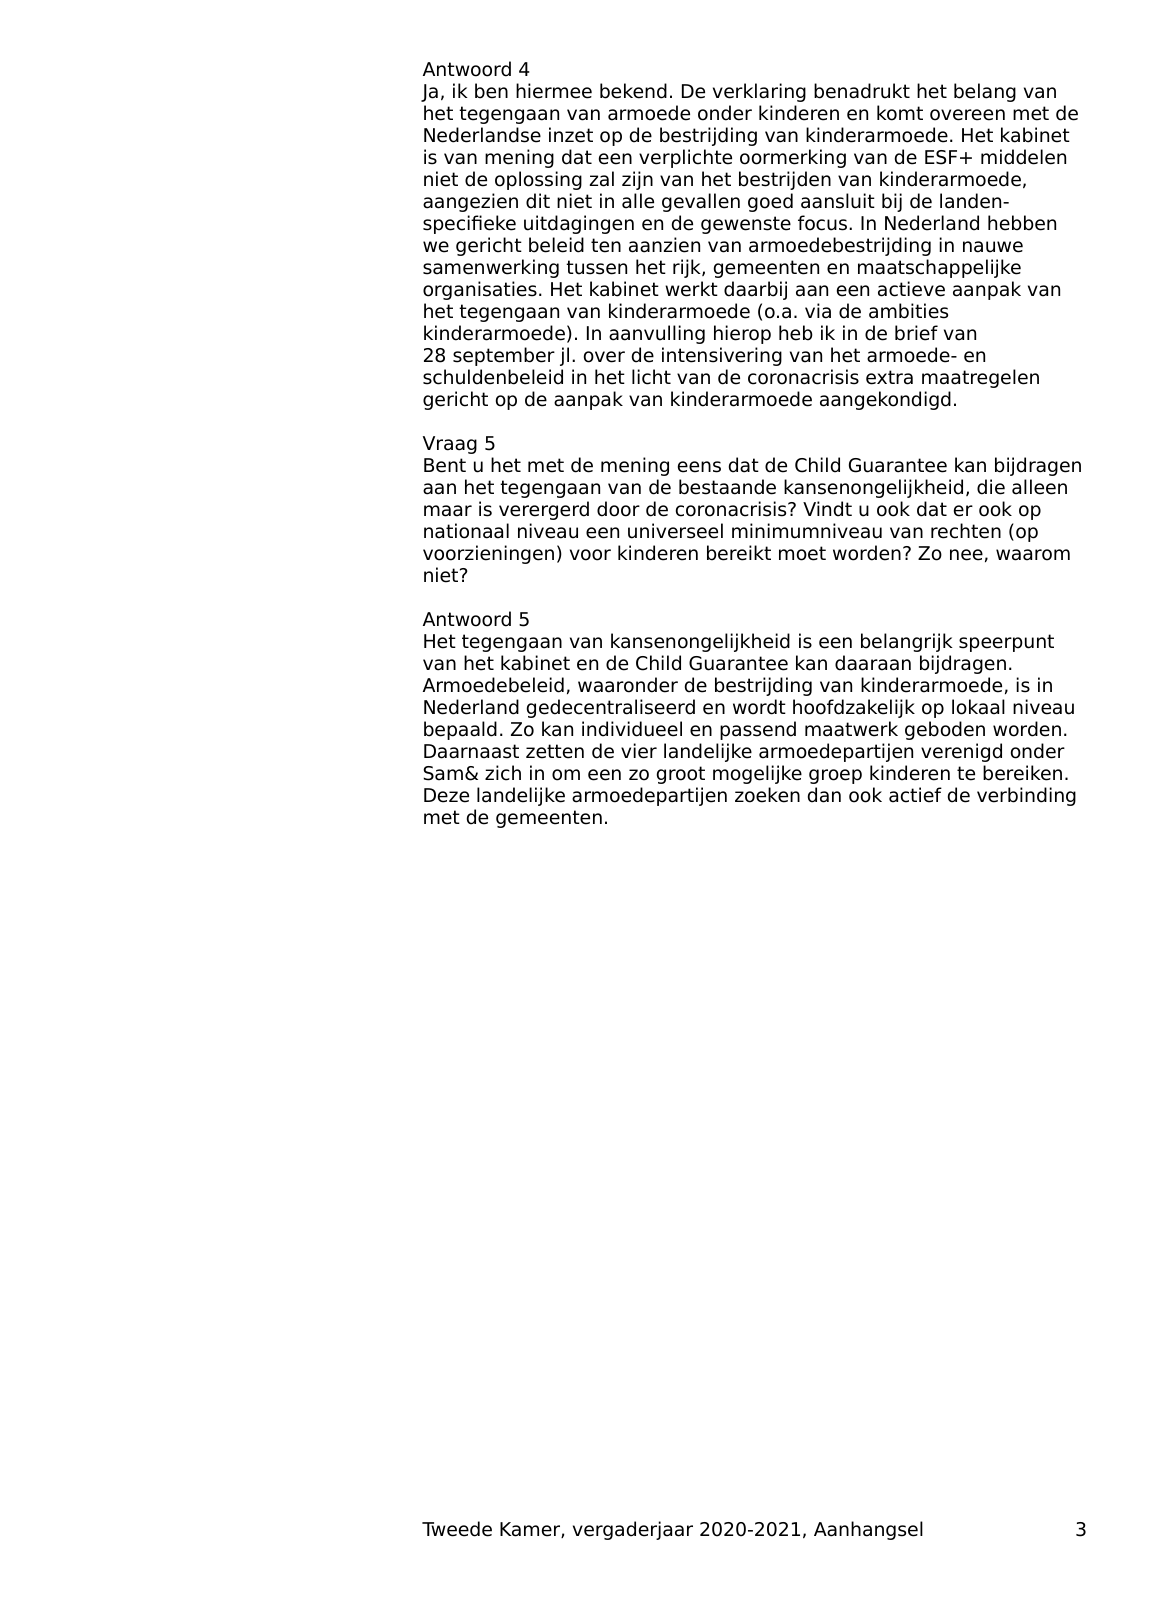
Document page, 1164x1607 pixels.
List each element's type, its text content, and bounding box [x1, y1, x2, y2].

text Ja, ik ben hiermee bekend. De verklaring benadrukt het belang van het tegengaan van armoede onder kinderen en komt overeen met de Nederlandse inzet op de bestrijding van kinderarmoede. Het kabinet is van mening dat een verplichte oormerking van de ESF+ middelen niet de oplossing zal zijn van het bestrijden van kinderarmoede, aangezien dit niet in alle gevallen goed aansluit bij de landen-specifieke uitdagingen en de gewenste focus. In Nederland hebben we gericht beleid ten aanzien van armoedebestrijding in nauwe samenwerking tussen het rijk, gemeenten en maatschappelijke organisaties. Het kabinet werkt daarbij aan een actieve aanpak van het tegengaan van kinderarmoede (o.a. via de ambities kinderarmoede). In aanvulling hierop heb ik in de brief van 28 september jl. over de intensivering van het armoede- en schuldenbeleid in het licht van de coronacrisis extra maatregelen gericht op de aanpak van kinderarmoede aangekondigd. [422, 81, 1087, 411]
text Antwoord 4 [422, 59, 1087, 81]
text Bent u het met de mening eens dat de Child Guarantee kan bijdragen aan het tegengaan van de bestaande kansenongelijkheid, die alleen maar is verergerd door de coronacrisis? Vindt u ook dat er ook op nationaal niveau een universeel minimumniveau van rechten (op voorzieningen) voor kinderen bereikt moet worden? Zo nee, waarom niet? [422, 455, 1087, 587]
text Vraag 5 [422, 433, 1087, 455]
text Het tegengaan van kansenongelijkheid is een belangrijk speerpunt van het kabinet en de Child Guarantee kan daaraan bijdragen. Armoedebeleid, waaronder de bestrijding van kinderarmoede, is in Nederland gedecentraliseerd en wordt hoofdzakelijk op lokaal niveau bepaald. Zo kan individueel en passend maatwerk geboden worden. Daarnaast zetten de vier landelijke armoedepartijen verenigd onder Sam& zich in om een zo groot mogelijke groep kinderen te bereiken. Deze landelijke armoedepartijen zoeken dan ook actief de verbinding met de gemeenten. [422, 631, 1087, 829]
text Antwoord 5 [422, 609, 1087, 631]
